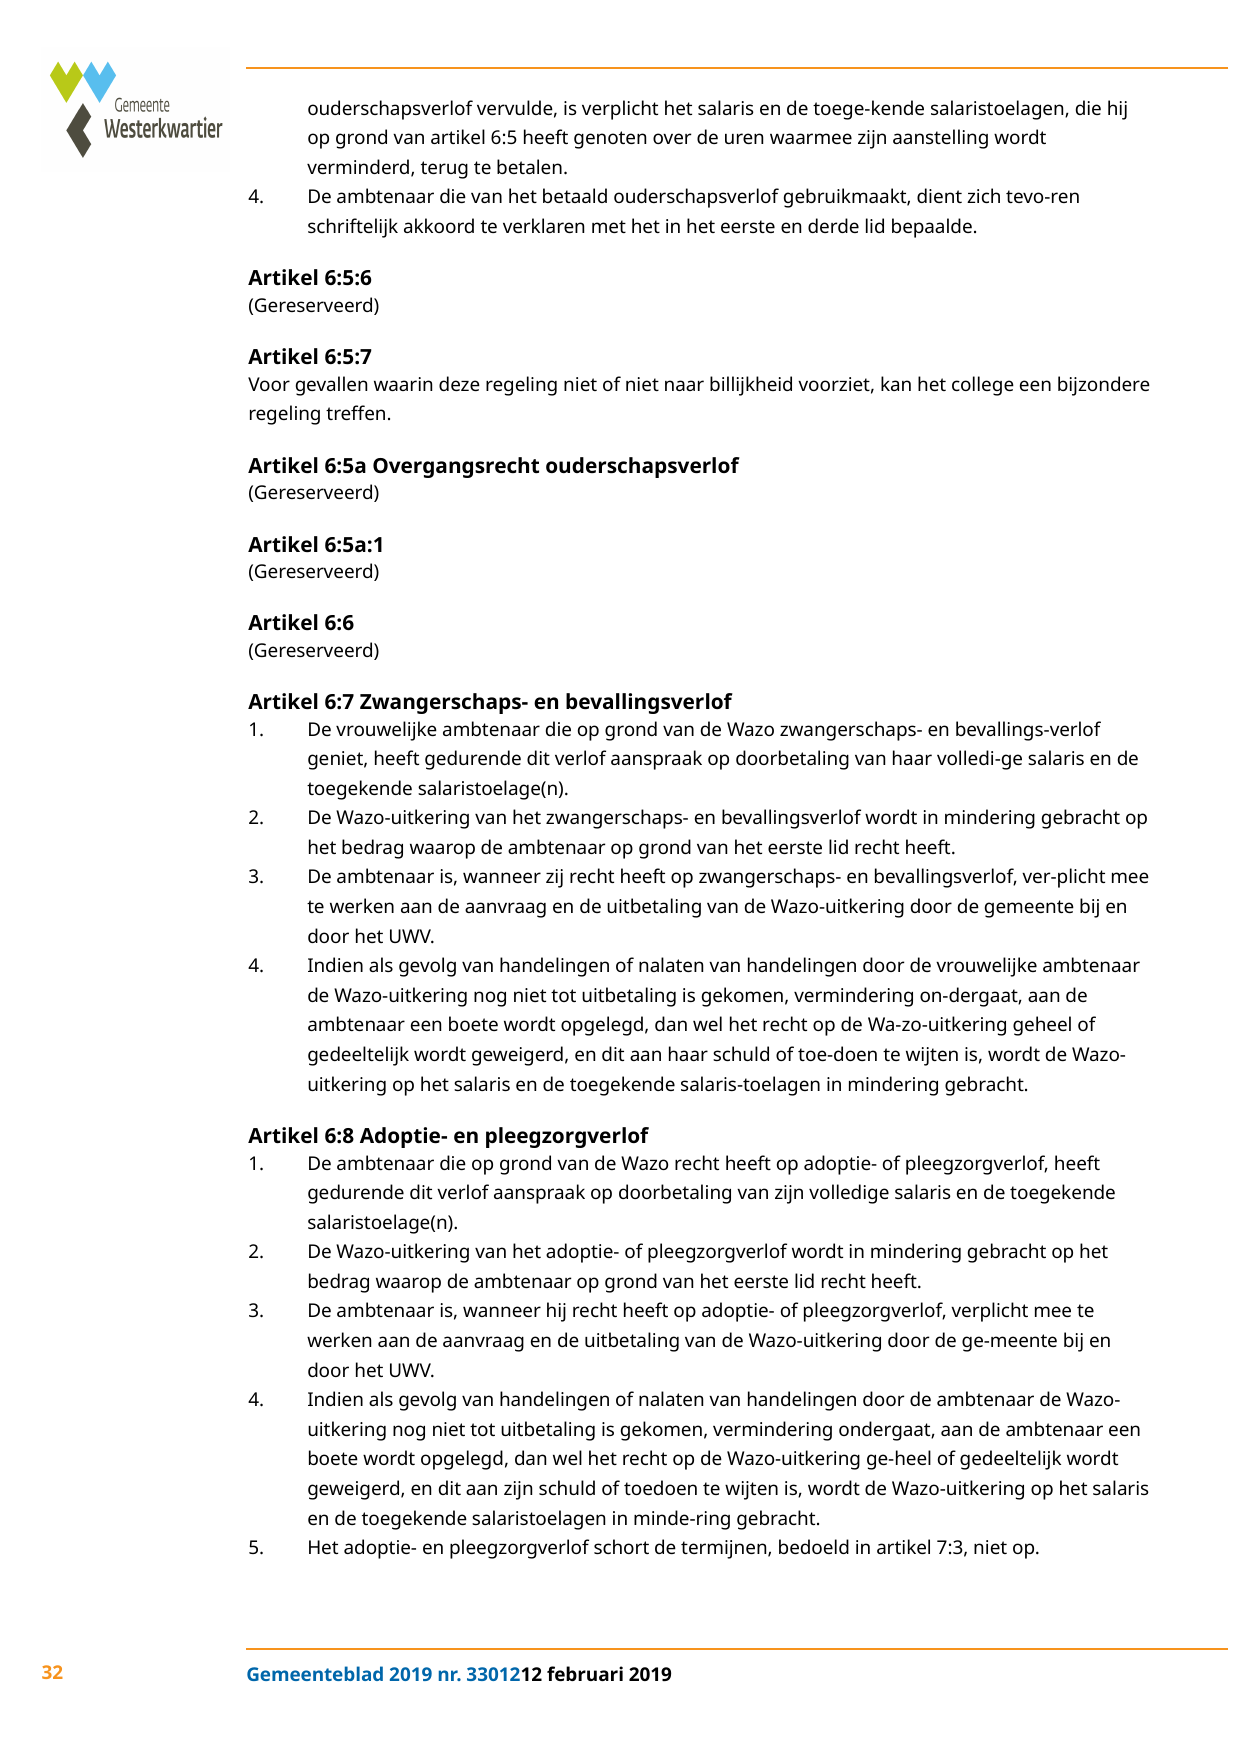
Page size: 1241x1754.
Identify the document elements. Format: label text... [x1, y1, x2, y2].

list Indien als gevolg van handelingen of nalaten van handelingen door de ambtenaar de Wazo-uitkering nog niet tot uitbetaling is gekomen, vermindering ondergaat, aan de ambtenaar een boete wordt opgelegd, dan wel het recht op de Wazo-uitkering ge-heel of gedeeltelijk wordt geweigerd, en dit aan zijn schuld of toedoen te wijten is, wordt de Wazo-uitkering op het salaris en de toegekende salaristoelagen in minde-ring gebracht. [248, 1386, 1152, 1530]
text (Gereserveerd) [248, 292, 1152, 318]
list De Wazo-uitkering van het zwangerschaps- en bevallingsverlof wordt in mindering gebracht op het bedrag waarop de ambtenaar op grond van het eerste lid recht heeft. [248, 804, 1152, 860]
text (Gereserveerd) [248, 637, 1152, 663]
list De ambtenaar die van het betaald ouderschapsverlof gebruikmaakt, dient zich tevo-ren schriftelijk akkoord te verklaren met het in het eerste en derde lid bepaalde. [248, 183, 1152, 239]
list De vrouwelijke ambtenaar die op grond van de Wazo zwangerschaps- en bevallings-verlof geniet, heeft gedurende dit verlof aanspraak op doorbetaling van haar volledi-ge salaris en de toegekende salaristoelage(n). [248, 716, 1152, 801]
text Voor gevallen waarin deze regeling niet of niet naar billijkheid voorziet, kan het college een bijzondere regeling treffen. [248, 371, 1152, 426]
list De ambtenaar die op grond van de Wazo recht heeft op adoptie- of pleegzorgverlof, heeft gedurende dit verlof aanspraak op doorbetaling van zijn volledige salaris en de toegekende salaristoelage(n). [248, 1150, 1152, 1234]
list De ambtenaar is, wanneer zij recht heeft op zwangerschaps- en bevallingsverlof, ver-plicht mee te werken aan de aanvraag en de uitbetaling van de Wazo-uitkering door de gemeente bij en door het UWV. [248, 864, 1152, 949]
text (Gereserveerd) [248, 558, 1152, 584]
text Artikel 6:5:6 [248, 263, 1152, 292]
picture [41, 47, 231, 172]
text Artikel 6:7 Zwangerschaps- en bevallingsverlof [248, 687, 1152, 716]
text Artikel 6:8 Adoptie- en pleegzorgverlof [248, 1121, 1152, 1150]
text Artikel 6:5a:1 [248, 530, 1152, 558]
list ouderschapsverlof vervulde, is verplicht het salaris en de toege-kende salaristoelagen, die hij op grond van artikel 6:5 heeft genoten over de uren waarmee zijn aanstelling wordt verminderd, terug te betalen. [248, 95, 1152, 180]
list Indien als gevolg van handelingen of nalaten van handelingen door de vrouwelijke ambtenaar de Wazo-uitkering nog niet tot uitbetaling is gekomen, vermindering on-dergaat, aan de ambtenaar een boete wordt opgelegd, dan wel het recht op de Wa-zo-uitkering geheel of gedeeltelijk wordt geweigerd, en dit aan haar schuld of toe-doen te wijten is, wordt de Wazo-uitkering op het salaris en de toegekende salaris-toelagen in mindering gebracht. [248, 952, 1152, 1097]
text Artikel 6:5a Overgangsrecht ouderschapsverlof [248, 451, 1152, 479]
list De Wazo-uitkering van het adoptie- of pleegzorgverlof wordt in mindering gebracht op het bedrag waarop de ambtenaar op grond van het eerste lid recht heeft. [248, 1238, 1152, 1294]
text Artikel 6:6 [248, 608, 1152, 637]
text Artikel 6:5:7 [248, 342, 1152, 371]
list De ambtenaar is, wanneer hij recht heeft op adoptie- of pleegzorgverlof, verplicht mee te werken aan de aanvraag en de uitbetaling van de Wazo-uitkering door de ge-meente bij en door het UWV. [248, 1298, 1152, 1382]
text (Gereserveerd) [248, 479, 1152, 505]
list Het adoptie- en pleegzorgverlof schort de termijnen, bedoeld in artikel 7:3, niet op. [248, 1534, 1152, 1560]
